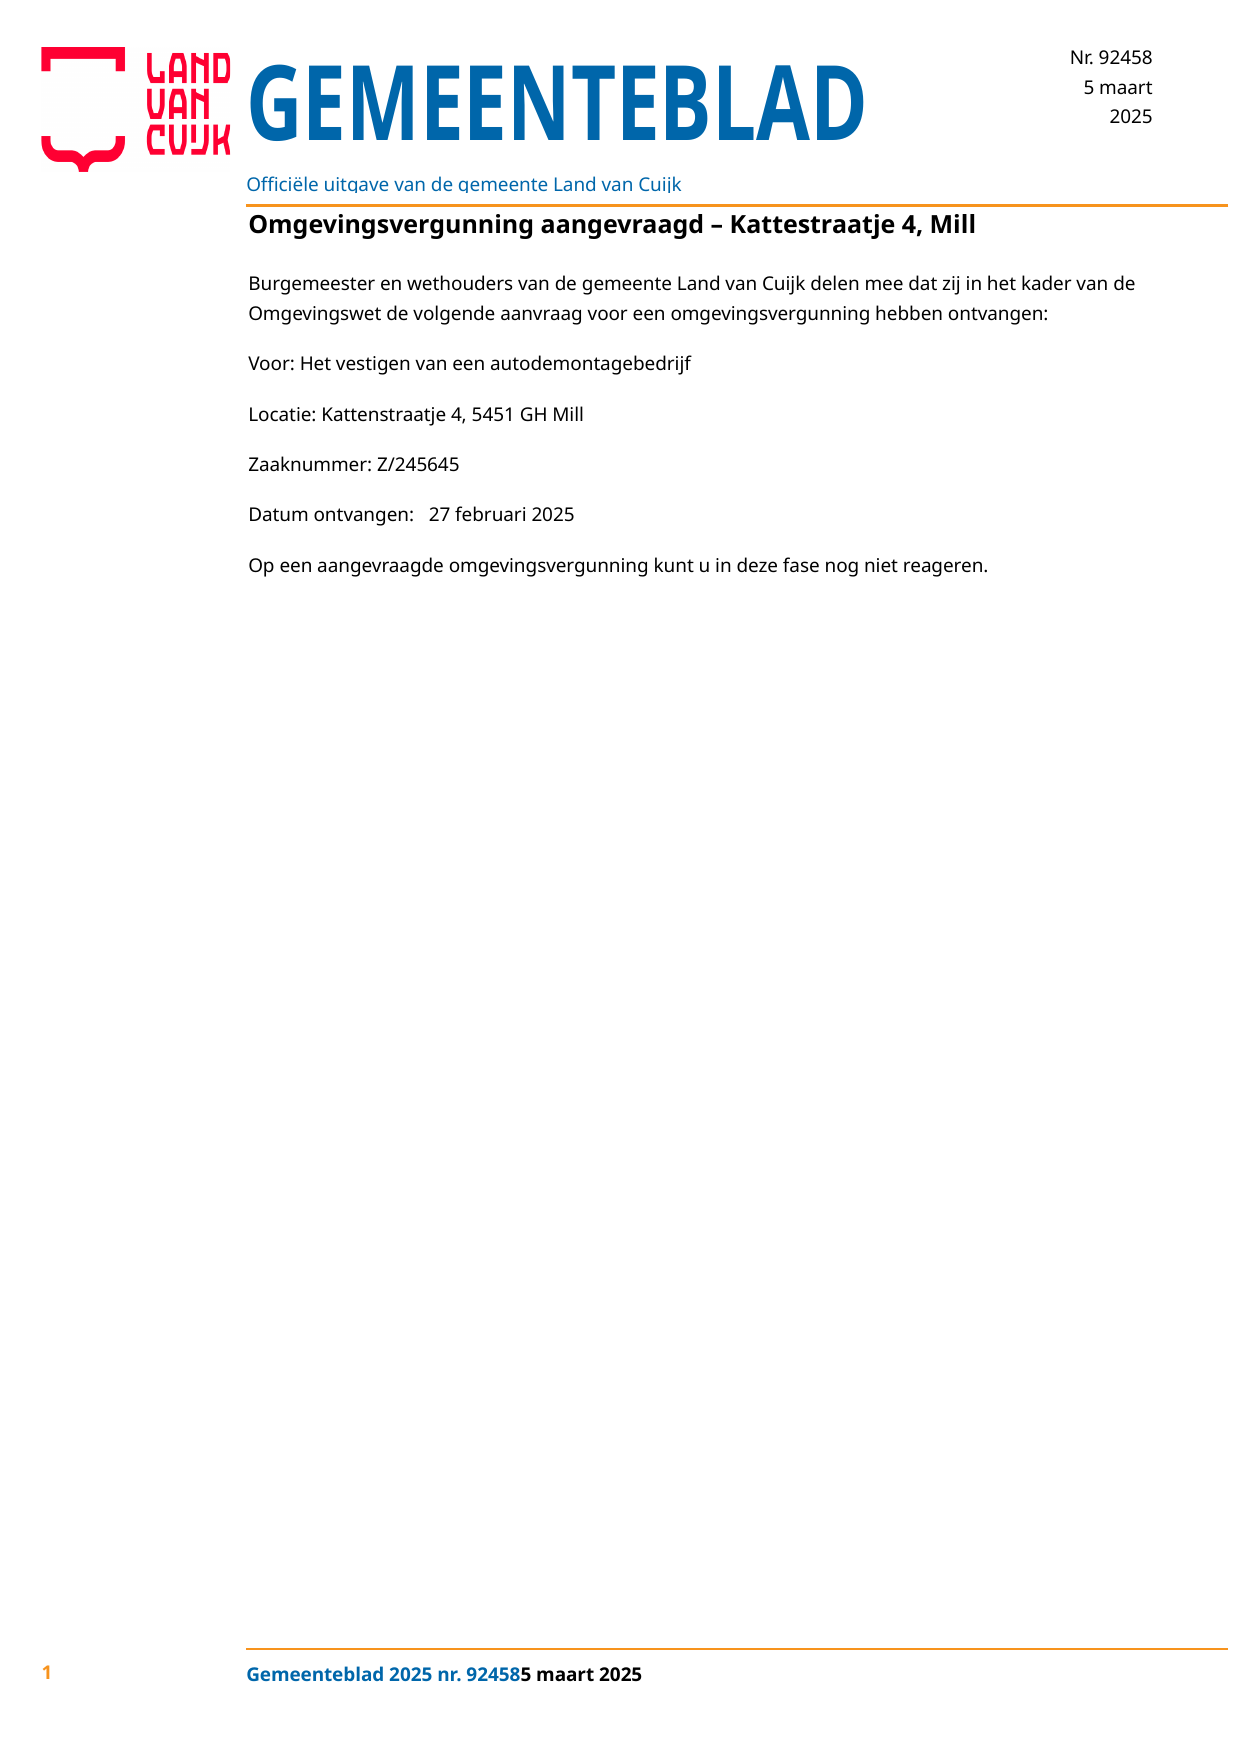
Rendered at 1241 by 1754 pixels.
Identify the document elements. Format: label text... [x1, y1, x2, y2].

text Op een aangevraagde omgevingsvergunning kunt u in deze fase nog niet reageren. [248, 552, 1152, 578]
picture [41, 47, 231, 172]
text Datum ontvangen: 27 februari 2025 [248, 502, 1152, 527]
text Burgemeester en wethouders van de gemeente Land van Cuijk delen mee dat zij in het kader van de Omgevingswet de volgende aanvraag voor een omgevingsvergunning hebben ontvangen: [248, 270, 1152, 326]
text Locatie: Kattenstraatje 4, 5451 GH Mill [248, 401, 1152, 426]
text Voor: Het vestigen van een autodemontagebedrijf [248, 350, 1152, 376]
text Zaaknummer: Z/245645 [248, 451, 1152, 477]
text Omgevingsvergunning aangevraagd – Kattestraatje 4, Mill [248, 207, 1152, 241]
